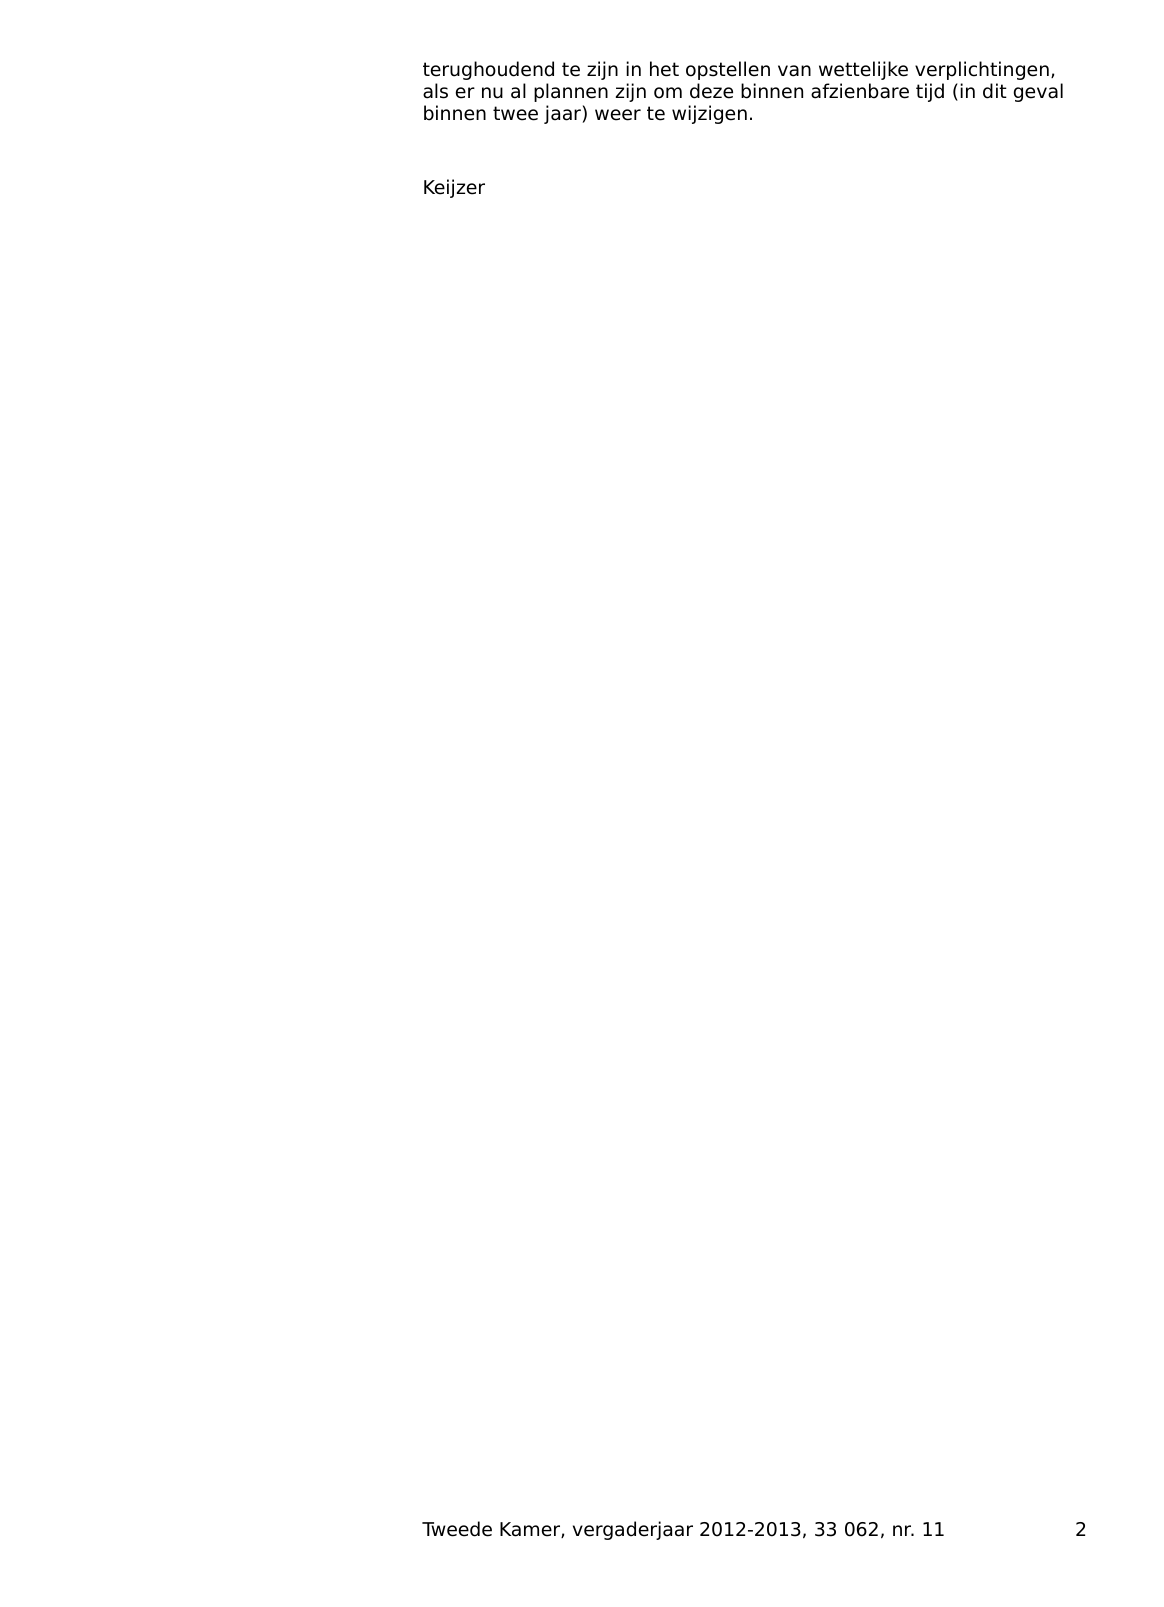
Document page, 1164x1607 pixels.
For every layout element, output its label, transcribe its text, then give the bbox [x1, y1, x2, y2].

text terughoudend te zijn in het opstellen van wettelijke verplichtingen, als er nu al plannen zijn om deze binnen afzienbare tijd (in dit geval binnen twee jaar) weer te wijzigen. [422, 59, 1087, 125]
text Keijzer [422, 155, 1087, 199]
